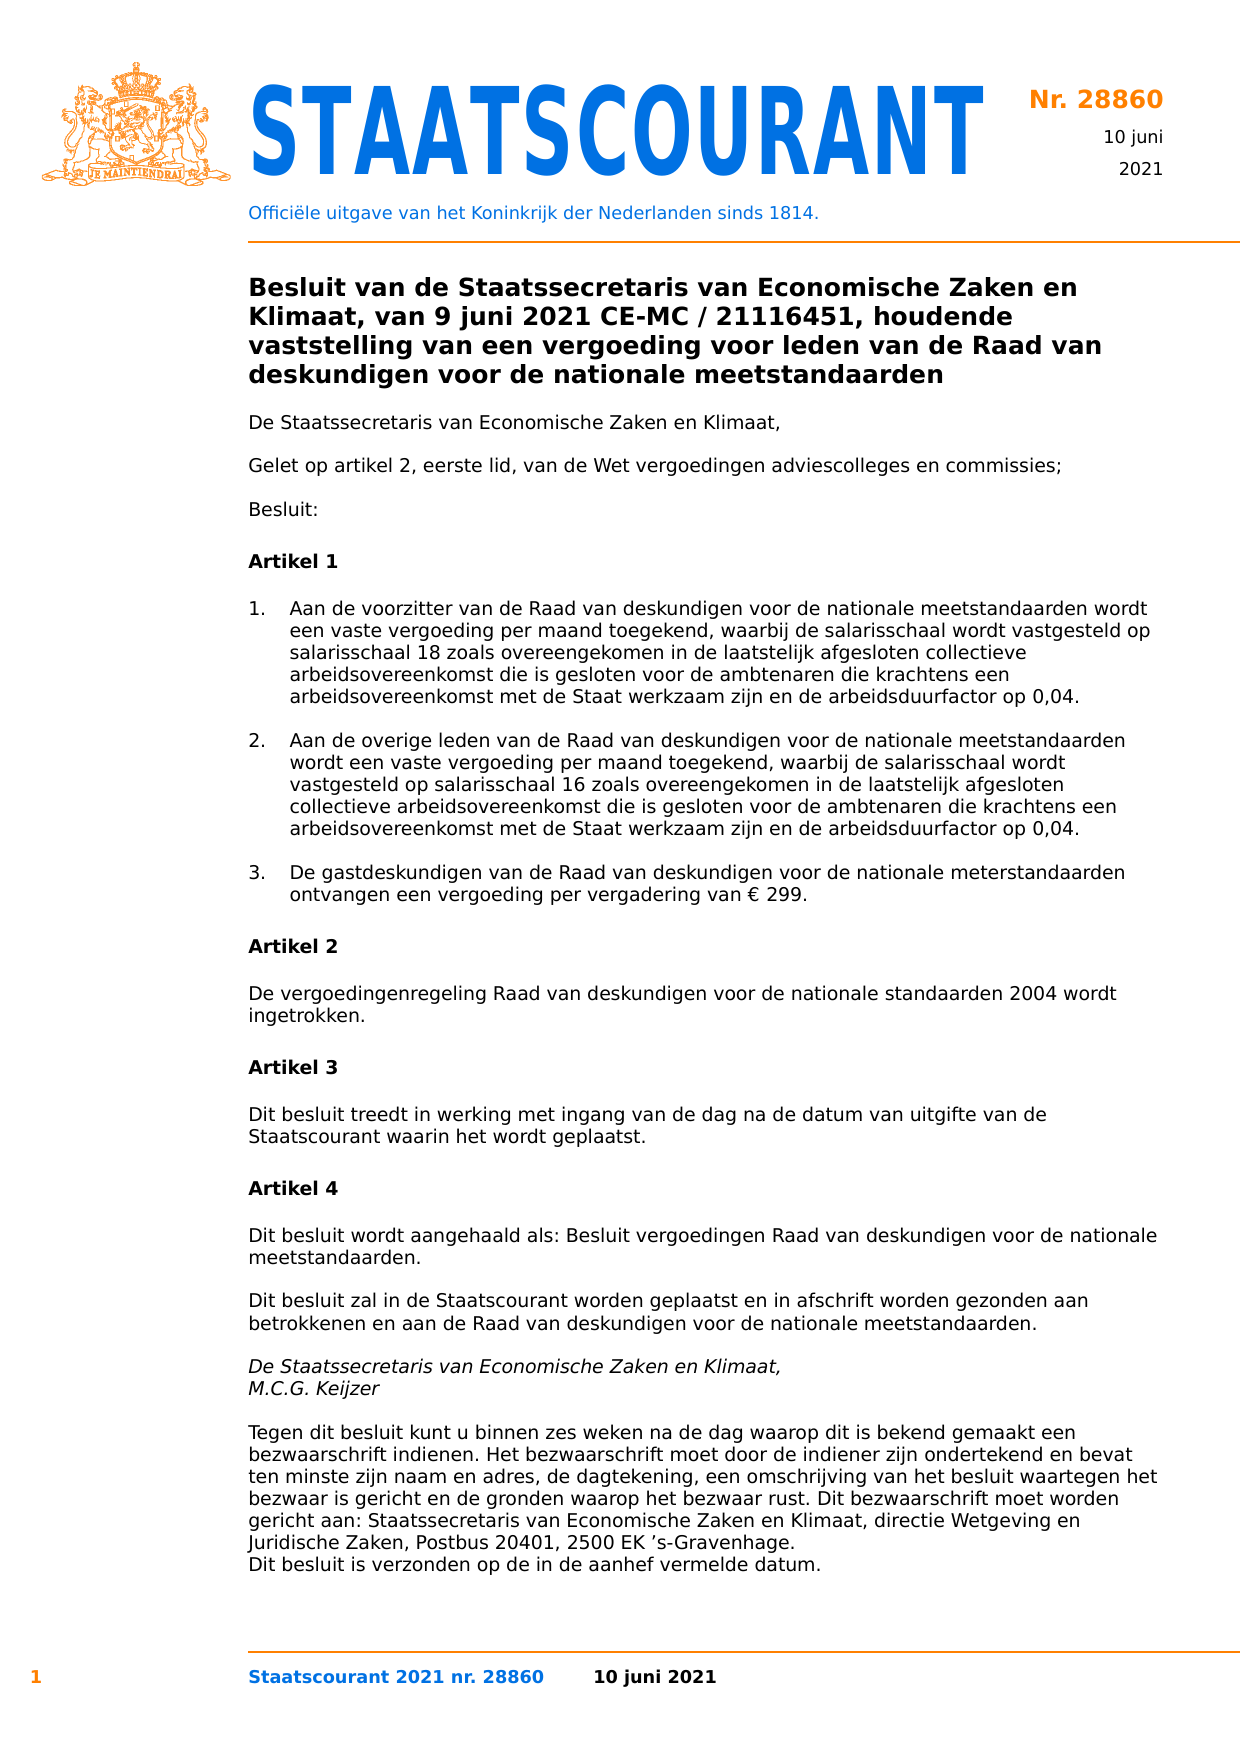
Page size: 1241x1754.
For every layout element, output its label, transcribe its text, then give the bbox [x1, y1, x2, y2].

picture [41, 62, 231, 186]
text 2. Aan de overige leden van de Raad van deskundigen voor de nationale meetstandaarden wordt een vaste vergoeding per maand toegekend, waarbij de salarisschaal wordt vastgesteld op salarisschaal 16 zoals overeengekomen in de laatstelijk afgesloten collectieve arbeidsovereenkomst die is gesloten voor de ambtenaren die krachtens een arbeidsovereenkomst met de Staat werkzaam zijn en de arbeidsduurfactor op 0,04. [248, 730, 1163, 840]
text 3. De gastdeskundigen van de Raad van deskundigen voor de nationale meterstandaarden ontvangen een vergoeding per vergadering van € 299. [248, 862, 1163, 906]
text Tegen dit besluit kunt u binnen zes weken na de dag waarop dit is bekend gemaakt een bezwaarschrift indienen. Het bezwaarschrift moet door de indiener zijn ondertekend en bevat ten minste zijn naam en adres, de dagtekening, een omschrijving van het besluit waartegen het bezwaar is gericht en de gronden waarop het bezwaar rust. Dit bezwaarschrift moet worden gericht aan: Staatssecretaris van Economische Zaken en Klimaat, directie Wetgeving en Juridische Zaken, Postbus 20401, 2500 EK ’s-Gravenhage. [248, 1422, 1163, 1554]
subtitle Artikel 2 [248, 936, 1163, 958]
subtitle Artikel 4 [248, 1178, 1163, 1199]
text De vergoedingenregeling Raad van deskundigen voor de nationale standaarden 2004 wordt ingetrokken. [248, 983, 1163, 1027]
text De Staatssecretaris van Economische Zaken en Klimaat, [248, 412, 1163, 433]
text Dit besluit wordt aangehaald als: Besluit vergoedingen Raad van deskundigen voor de nationale meetstandaarden. [248, 1224, 1163, 1268]
table_cell 2021 [998, 153, 1240, 203]
table_header Nr. 28860 [998, 62, 1240, 121]
text De Staatssecretaris van Economische Zaken en Klimaat, M.C.G. Keijzer [248, 1356, 1163, 1400]
table_header STAATSCOURANT [248, 62, 998, 203]
subtitle Besluit van de Staatssecretaris van Economische Zaken en Klimaat, van 9 juni 2021 CE-MC / 21116451, houdende vaststelling van een vergoeding voor leden van de Raad van deskundigen voor de nationale meetstandaarden [248, 273, 1163, 390]
table_cell 10 juni [998, 121, 1240, 153]
text 1. Aan de voorzitter van de Raad van deskundigen voor de nationale meetstandaarden wordt een vaste vergoeding per maand toegekend, waarbij de salarisschaal wordt vastgesteld op salarisschaal 18 zoals overeengekomen in de laatstelijk afgesloten collectieve arbeidsovereenkomst die is gesloten voor de ambtenaren die krachtens een arbeidsovereenkomst met de Staat werkzaam zijn en de arbeidsduurfactor op 0,04. [248, 598, 1163, 708]
text Besluit: [248, 499, 1163, 521]
text Dit besluit is verzonden op de in de aanhef vermelde datum. [248, 1554, 1163, 1576]
subtitle Artikel 1 [248, 551, 1163, 573]
subtitle Artikel 3 [248, 1057, 1163, 1079]
text Gelet op artikel 2, eerste lid, van de Wet vergoedingen adviescolleges en commissies; [248, 455, 1163, 477]
table_header [25, 62, 248, 241]
table_cell Officiële uitgave van het Koninkrijk der Nederlanden sinds 1814. [248, 203, 1240, 241]
text Dit besluit zal in de Staatscourant worden geplaatst en in afschrift worden gezonden aan betrokkenen en aan de Raad van deskundigen voor de nationale meetstandaarden. [248, 1290, 1163, 1334]
text Dit besluit treedt in werking met ingang van de dag na de datum van uitgifte van de Staatscourant waarin het wordt geplaatst. [248, 1104, 1163, 1148]
